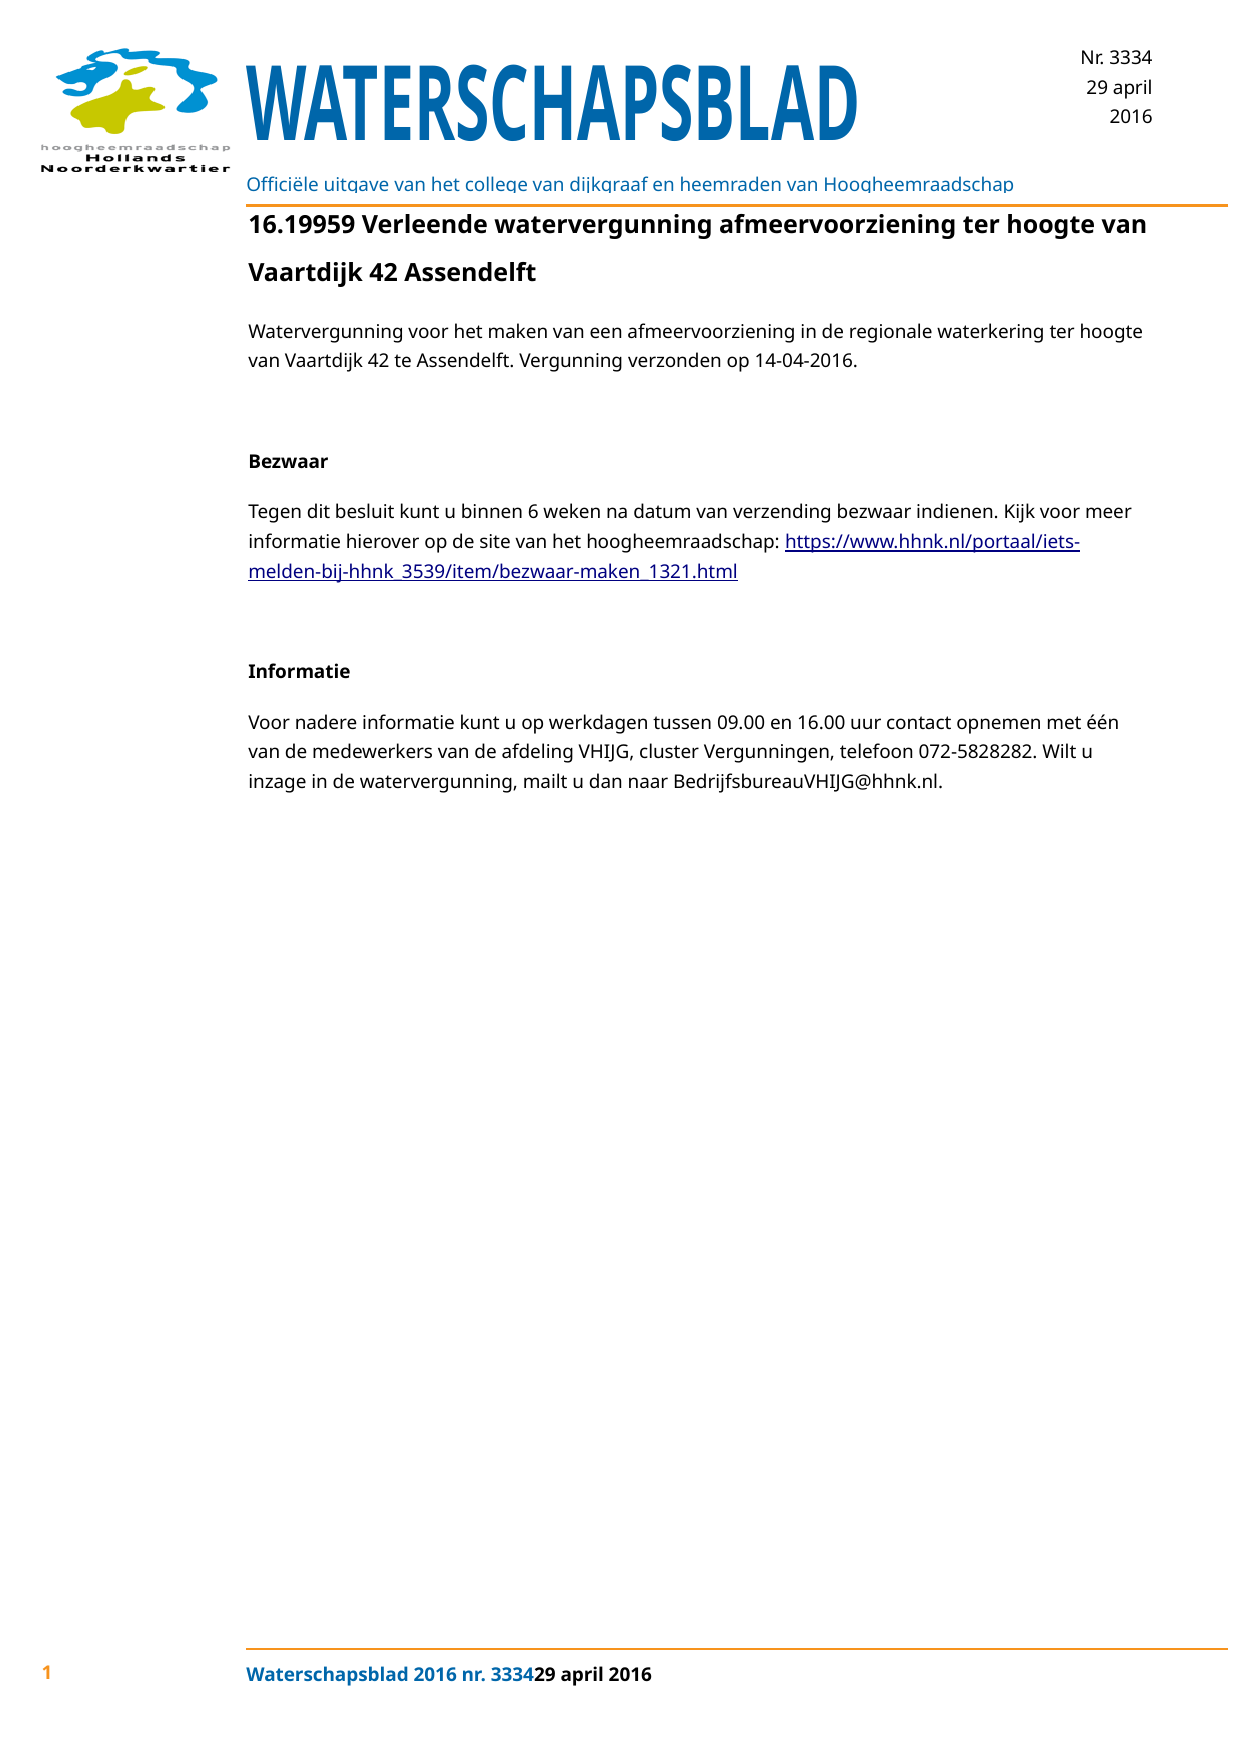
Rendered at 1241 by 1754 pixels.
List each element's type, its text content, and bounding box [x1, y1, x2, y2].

text Bezwaar [248, 448, 1152, 474]
picture [41, 47, 231, 172]
text Tegen dit besluit kunt u binnen 6 weken na datum van verzending bezwaar indienen. Kijk voor meer informatie hierover op de site van het hoogheemraadschap: https://www.hhnk.nl/portaal/iets-melden-bij-hhnk_3539/item/bezwaar-maken_1321.html [248, 499, 1152, 584]
text Voor nadere informatie kunt u op werkdagen tussen 09.00 en 16.00 uur contact opnemen met één van de medewerkers van de afdeling VHIJG, cluster Vergunningen, telefoon 072-5828282. Wilt u inzage in de watervergunning, mailt u dan naar BedrijfsbureauVHIJG@hhnk.nl. [248, 709, 1152, 794]
text 16.19959 Verleende watervergunning afmeervoorziening ter hoogte van Vaartdijk 42 Assendelft [248, 207, 1152, 288]
text Watervergunning voor het maken van een afmeervoorziening in de regionale waterkering ter hoogte van Vaartdijk 42 te Assendelft. Vergunning verzonden op 14-04-2016. [248, 318, 1152, 373]
text Informatie [248, 659, 1152, 684]
